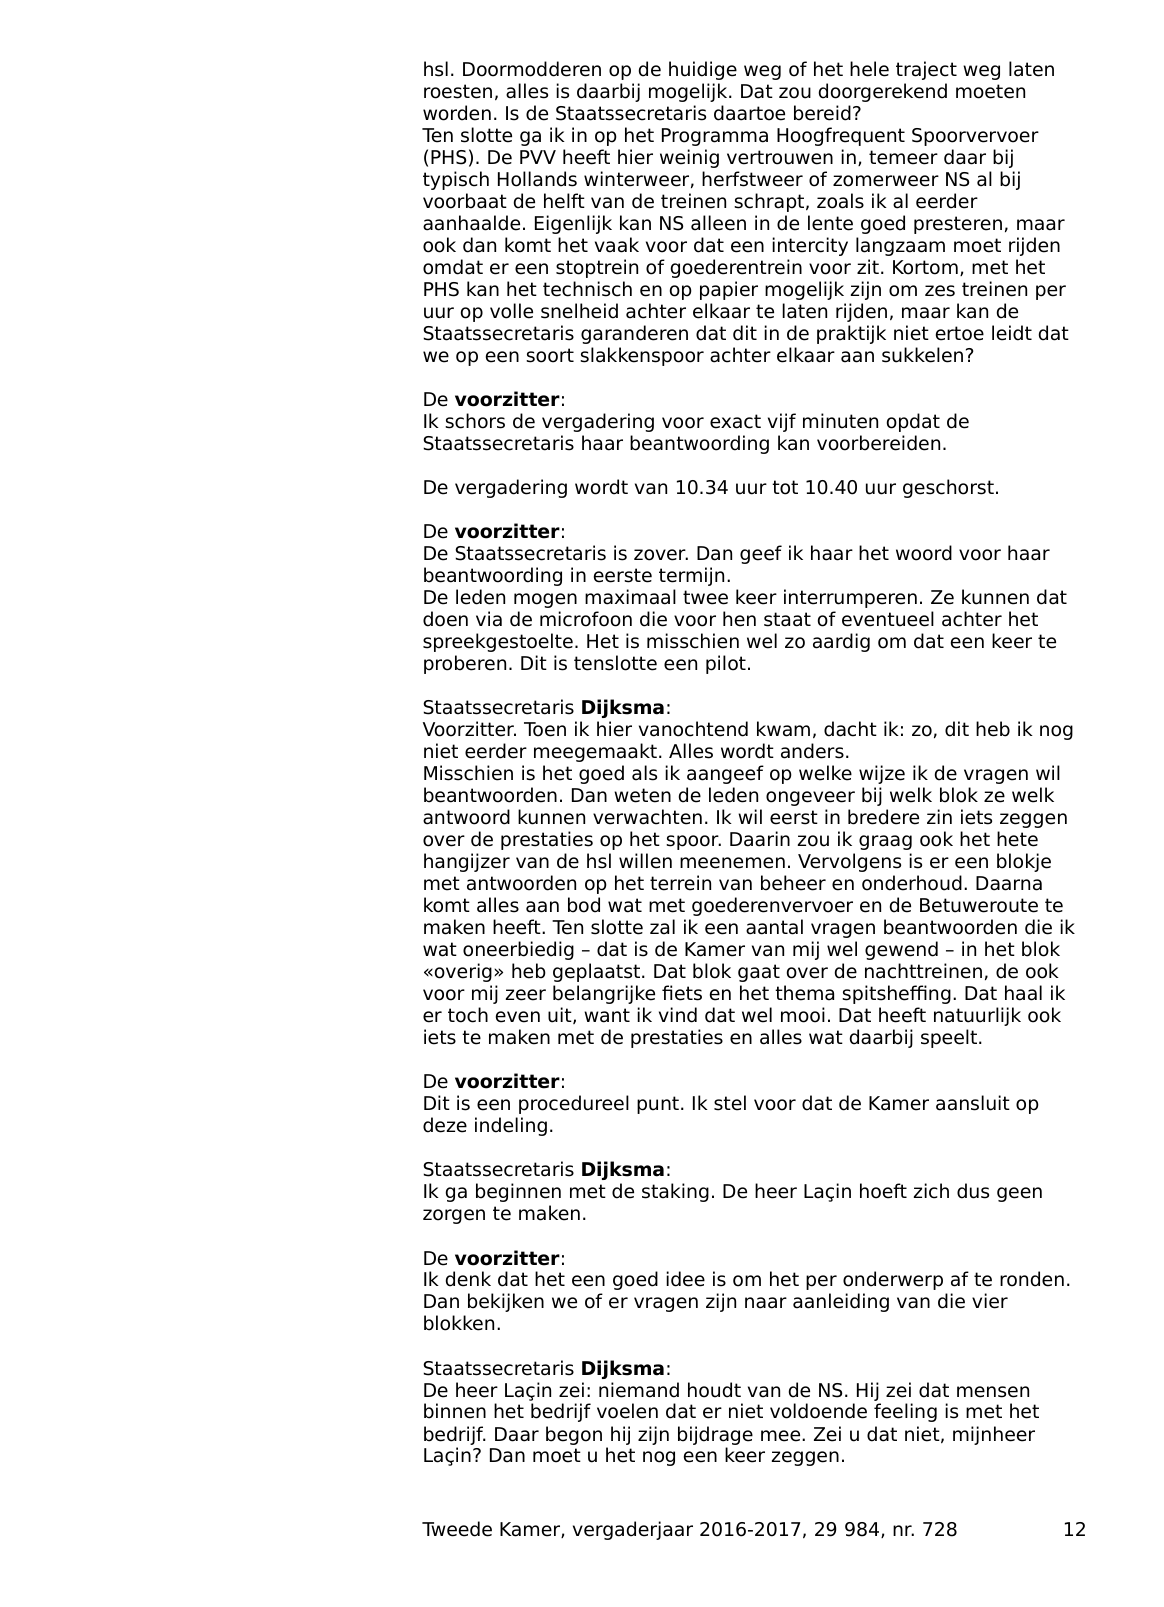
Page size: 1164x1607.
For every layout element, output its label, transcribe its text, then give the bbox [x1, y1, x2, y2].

text De Staatssecretaris is zover. Dan geef ik haar het woord voor haar beantwoording in eerste termijn. [422, 543, 1087, 587]
text Ten slotte ga ik in op het Programma Hoogfrequent Spoorvervoer (PHS). De PVV heeft hier weinig vertrouwen in, temeer daar bij typisch Hollands winterweer, herfstweer of zomerweer NS al bij voorbaat de helft van de treinen schrapt, zoals ik al eerder aanhaalde. Eigenlijk kan NS alleen in de lente goed presteren, maar ook dan komt het vaak voor dat een intercity langzaam moet rijden omdat er een stoptrein of goederentrein voor zit. Kortom, met het PHS kan het technisch en op papier mogelijk zijn om zes treinen per uur op volle snelheid achter elkaar te laten rijden, maar kan de Staatssecretaris garanderen dat dit in de praktijk niet ertoe leidt dat we op een soort slakkenspoor achter elkaar aan sukkelen? [422, 125, 1087, 367]
text De leden mogen maximaal twee keer interrumperen. Ze kunnen dat doen via de microfoon die voor hen staat of eventueel achter het spreekgestoelte. Het is misschien wel zo aardig om dat een keer te proberen. Dit is tenslotte een pilot. [422, 587, 1087, 675]
text De voorzitter: [422, 389, 1087, 411]
text De voorzitter: [422, 521, 1087, 543]
text Staatssecretaris Dijksma: [422, 697, 1087, 719]
text Ik denk dat het een goed idee is om het per onderwerp af te ronden. Dan bekijken we of er vragen zijn naar aanleiding van die vier blokken. [422, 1269, 1087, 1335]
text Staatssecretaris Dijksma: [422, 1159, 1087, 1181]
text Dit is een procedureel punt. Ik stel voor dat de Kamer aansluit op deze indeling. [422, 1093, 1087, 1137]
text Ik schors de vergadering voor exact vijf minuten opdat de Staatssecretaris haar beantwoording kan voorbereiden. [422, 411, 1087, 455]
text De heer Laçin zei: niemand houdt van de NS. Hij zei dat mensen binnen het bedrijf voelen dat er niet voldoende feeling is met het bedrijf. Daar begon hij zijn bijdrage mee. Zei u dat niet, mijnheer Laçin? Dan moet u het nog een keer zeggen. [422, 1379, 1087, 1467]
text Voorzitter. Toen ik hier vanochtend kwam, dacht ik: zo, dit heb ik nog niet eerder meegemaakt. Alles wordt anders. [422, 719, 1087, 763]
text Ik ga beginnen met de staking. De heer Laçin hoeft zich dus geen zorgen te maken. [422, 1181, 1087, 1225]
text hsl. Doormodderen op de huidige weg of het hele traject weg laten roesten, alles is daarbij mogelijk. Dat zou doorgerekend moeten worden. Is de Staatssecretaris daartoe bereid? [422, 59, 1087, 125]
text De vergadering wordt van 10.34 uur tot 10.40 uur geschorst. [422, 477, 1087, 499]
text De voorzitter: [422, 1071, 1087, 1093]
text Staatssecretaris Dijksma: [422, 1357, 1087, 1379]
text Misschien is het goed als ik aangeef op welke wijze ik de vragen wil beantwoorden. Dan weten de leden ongeveer bij welk blok ze welk antwoord kunnen verwachten. Ik wil eerst in bredere zin iets zeggen over de prestaties op het spoor. Daarin zou ik graag ook het hete hangijzer van de hsl willen meenemen. Vervolgens is er een blokje met antwoorden op het terrein van beheer en onderhoud. Daarna komt alles aan bod wat met goederenvervoer en de Betuweroute te maken heeft. Ten slotte zal ik een aantal vragen beantwoorden die ik wat oneerbiedig – dat is de Kamer van mij wel gewend – in het blok «overig» heb geplaatst. Dat blok gaat over de nachttreinen, de ook voor mij zeer belangrijke fiets en het thema spitsheffing. Dat haal ik er toch even uit, want ik vind dat wel mooi. Dat heeft natuurlijk ook iets te maken met de prestaties en alles wat daarbij speelt. [422, 763, 1087, 1049]
text De voorzitter: [422, 1247, 1087, 1269]
